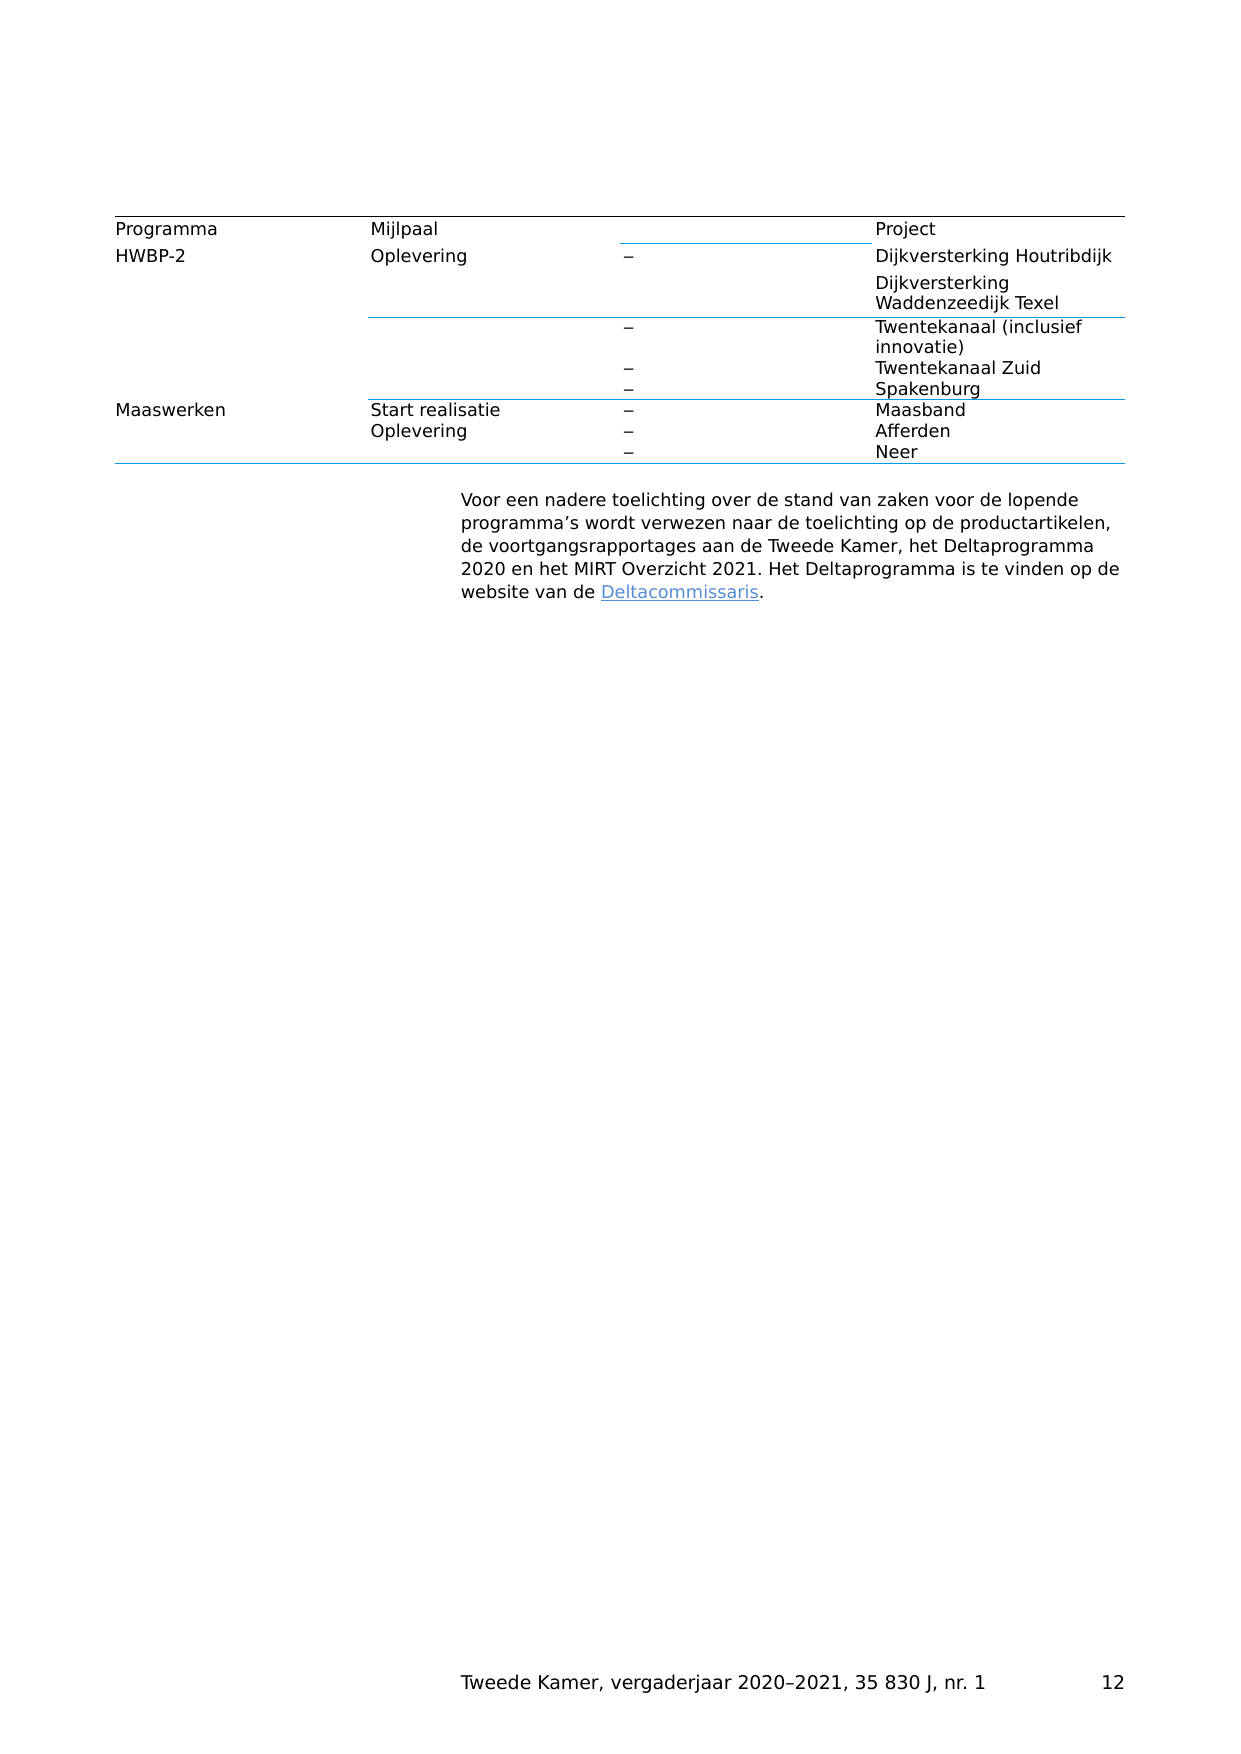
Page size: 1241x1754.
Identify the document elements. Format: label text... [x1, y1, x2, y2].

table_cell ‒ [620, 379, 872, 399]
table_cell ‒ [620, 244, 872, 270]
table_cell Maaswerken [115, 399, 367, 463]
table_cell Programma [115, 217, 367, 243]
table_cell [620, 217, 872, 243]
table_cell ‒ [620, 318, 872, 358]
table_cell [115, 317, 367, 399]
table_cell ‒ [620, 442, 872, 463]
table_cell Twentekanaal Zuid [872, 358, 1125, 379]
table_cell ‒ [620, 400, 872, 420]
table_cell [620, 270, 872, 317]
table_header Tabel 3 Mijlpalen Aanleg [115, 191, 1125, 216]
table_cell Mijlpaal [368, 217, 620, 243]
table_cell Spakenburg [872, 379, 1125, 399]
table_cell Dijkversterking Waddenzeedijk Texel [872, 270, 1125, 317]
table_cell [368, 442, 620, 463]
table_cell [368, 379, 620, 399]
table_cell Neer [872, 442, 1125, 463]
table_cell ‒ [620, 420, 872, 442]
table_cell Oplevering [368, 420, 620, 442]
table_cell [368, 270, 620, 317]
table_cell Start realisatie [368, 400, 620, 420]
table_cell HWBP-2 [115, 243, 367, 317]
table_cell Twentekanaal (inclusief innovatie) [872, 318, 1125, 358]
table_cell Dijkversterking Houtribdijk [872, 243, 1125, 270]
table_cell Maasband [872, 400, 1125, 420]
table_cell Oplevering [368, 243, 620, 270]
table_cell [368, 358, 620, 379]
table_cell Afferden [872, 420, 1125, 442]
table_cell ‒ [620, 358, 872, 379]
table_cell Project [872, 217, 1125, 243]
text Voor een nadere toelichting over de stand van zaken voor de lopende programma’s wordt verwezen naar de toelichting op de productartikelen, de voortgangsrapportages aan de Tweede Kamer, het Deltaprogramma 2020 en het MIRT Overzicht 2021. Het Deltaprogramma is te vinden op de website van de Deltacommissaris. [461, 488, 1125, 603]
table_cell [368, 318, 620, 358]
